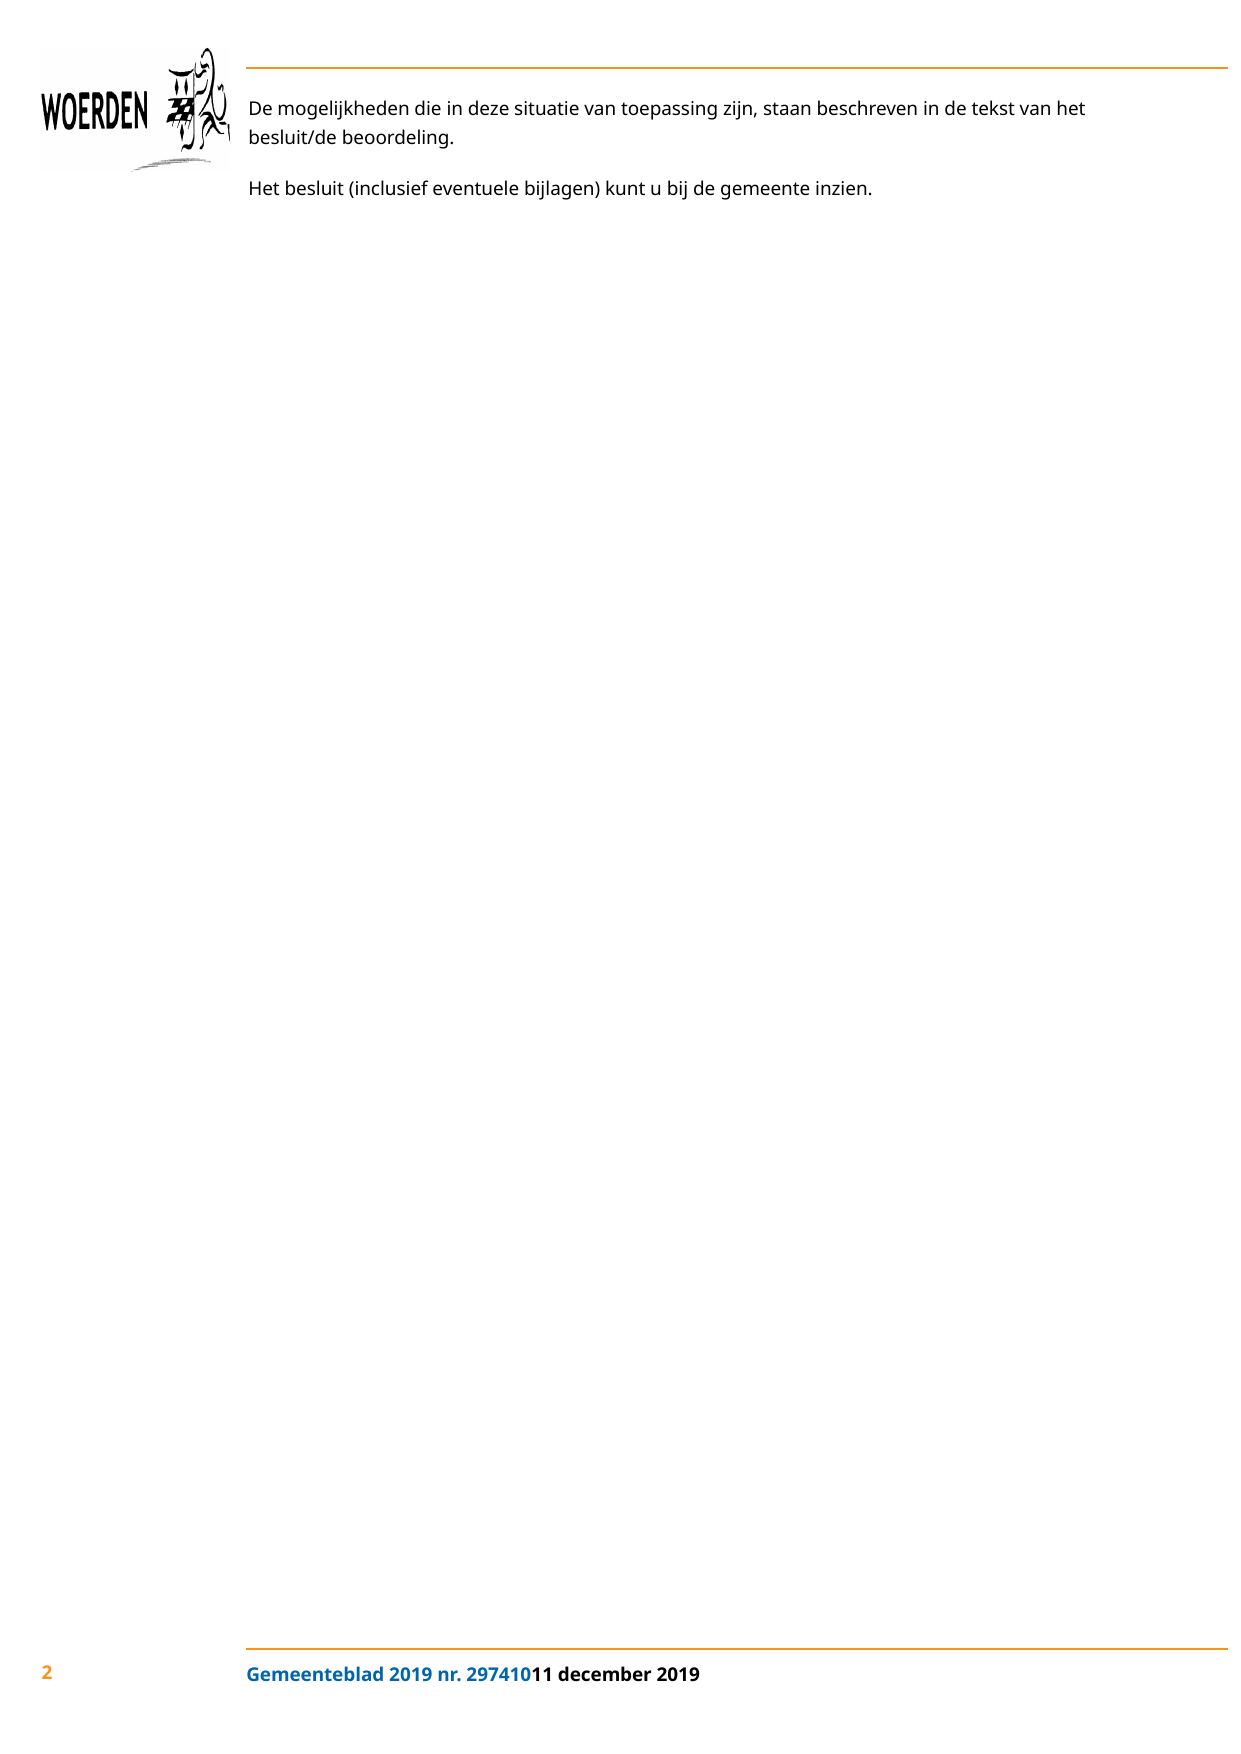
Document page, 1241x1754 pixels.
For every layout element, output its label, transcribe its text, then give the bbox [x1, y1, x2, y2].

text De mogelijkheden die in deze situatie van toepassing zijn, staan beschreven in de tekst van het besluit/de beoordeling. [248, 95, 1152, 150]
text Het besluit (inclusief eventuele bijlagen) kunt u bij de gemeente inzien. [248, 175, 1152, 201]
picture [41, 47, 231, 172]
